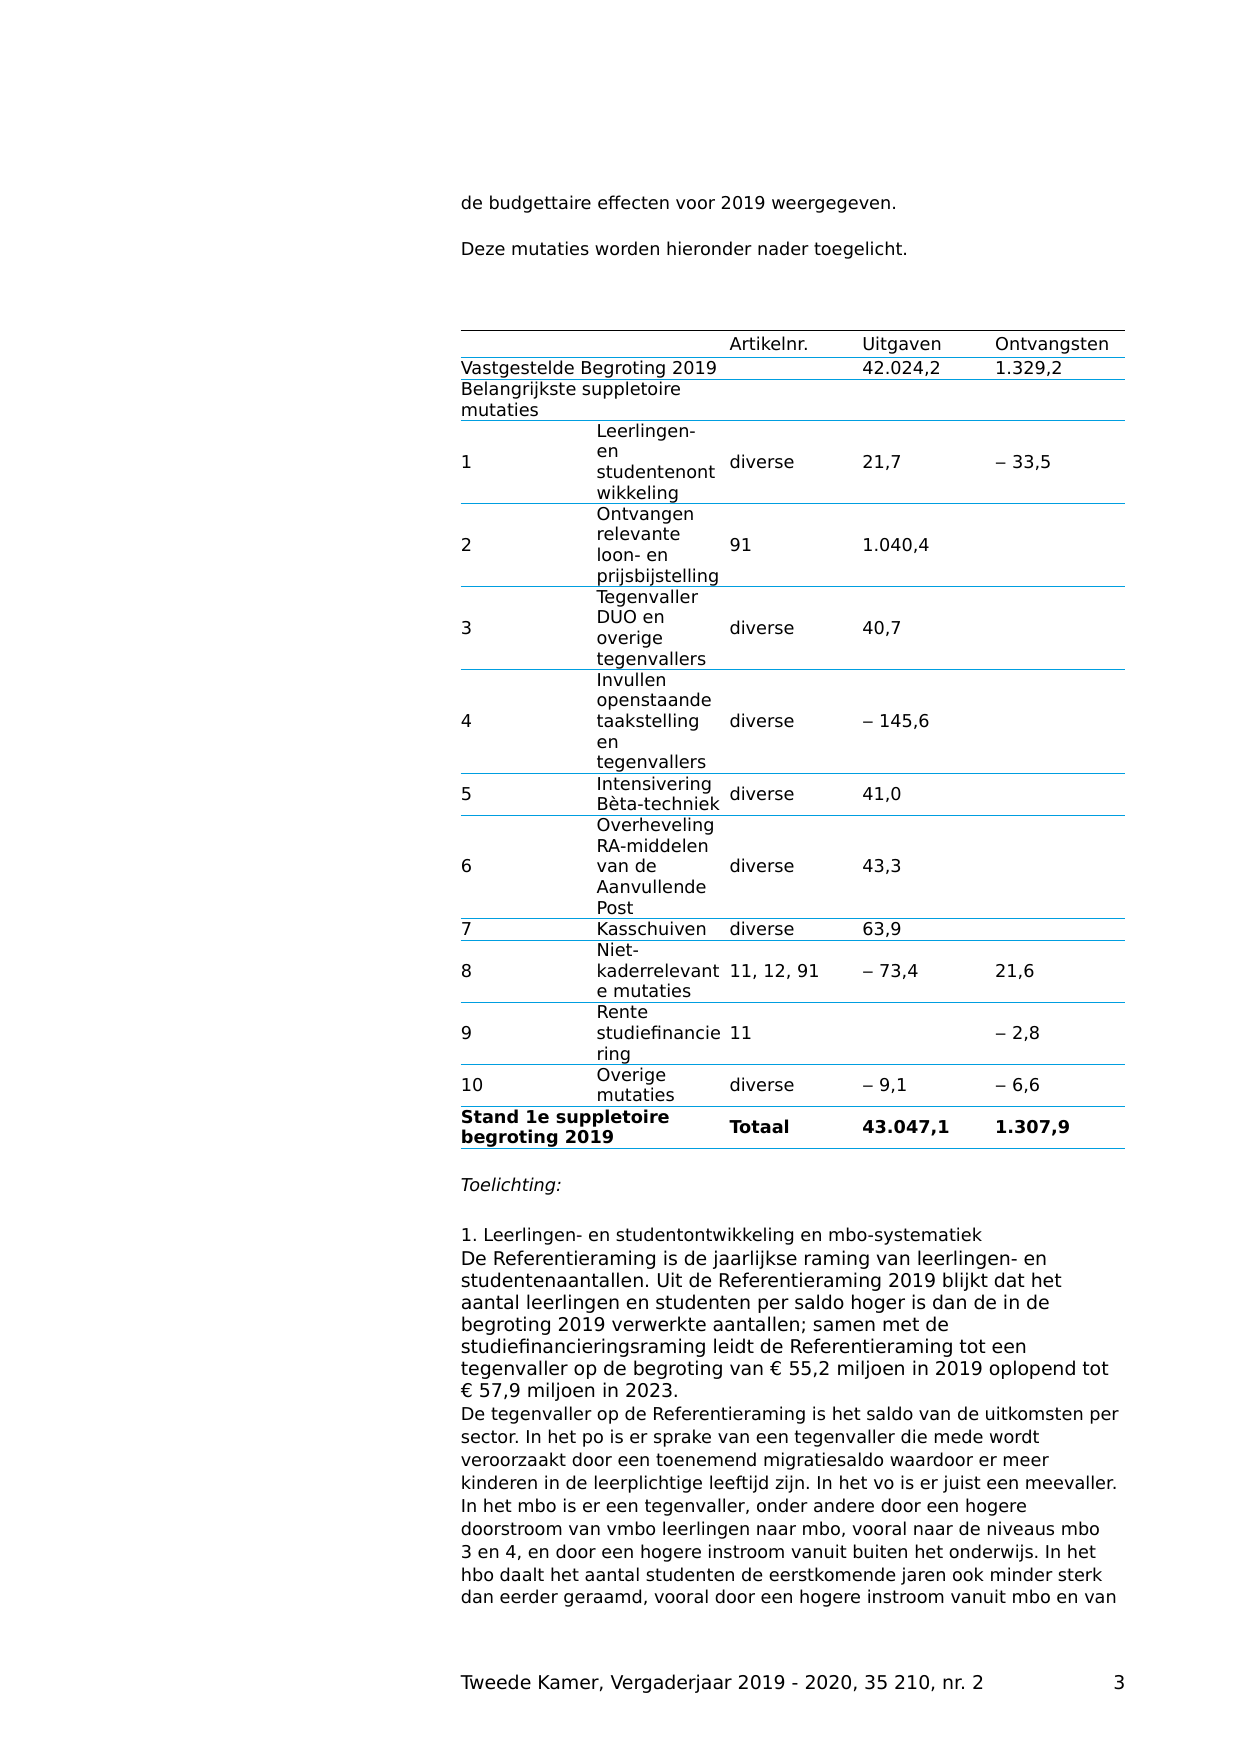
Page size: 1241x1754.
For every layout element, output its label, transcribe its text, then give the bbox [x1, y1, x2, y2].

table_cell Ontvangen relevante loon- en prijsbijstelling [594, 504, 726, 586]
table_cell diverse [726, 587, 859, 669]
table_cell 10 [461, 1065, 593, 1106]
table_cell [992, 380, 1125, 420]
table_cell 21,6 [992, 941, 1125, 1002]
table_cell 11 [726, 1003, 859, 1064]
table_cell diverse [726, 774, 859, 815]
table_cell diverse [726, 421, 859, 503]
table_cell 43.047,1 [859, 1107, 992, 1148]
text De Referentieraming is de jaarlijkse raming van leerlingen- en studentenaantallen. Uit de Referentieraming 2019 blijkt dat het aantal leerlingen en studenten per saldo hoger is dan de in de begroting 2019 verwerkte aantallen; samen met de studiefinancieringsraming leidt de Referentieraming tot een tegenvaller op de begroting van € 55,2 miljoen in 2019 oplopend tot € 57,9 miljoen in 2023. [461, 1248, 1125, 1402]
table_cell 63,9 [859, 919, 992, 939]
table_cell diverse [726, 919, 859, 939]
table_cell Uitgaven [859, 331, 992, 357]
table_cell 40,7 [859, 587, 992, 669]
table_cell [992, 587, 1125, 669]
table_cell Intensivering Bèta-techniek [594, 774, 726, 815]
table_cell [992, 504, 1125, 586]
text Deze mutaties worden hieronder nader toegelicht. [461, 237, 1125, 259]
table_cell 43,3 [859, 816, 992, 918]
table_cell ‒ 33,5 [992, 421, 1125, 503]
table_cell ‒ 9,1 [859, 1065, 992, 1106]
table_cell Overheveling RA-middelen van de Aanvullende Post [594, 816, 726, 918]
table_cell [461, 331, 593, 357]
table_cell [594, 331, 726, 357]
table_cell 3 [461, 587, 593, 669]
table_cell [992, 919, 1125, 939]
table_cell 42.024,2 [859, 358, 992, 378]
table_cell 41,0 [859, 774, 992, 815]
table_cell 91 [726, 504, 859, 586]
table_cell Rente studiefinanciering [594, 1003, 726, 1064]
table_cell diverse [726, 1065, 859, 1106]
table_cell Ontvangsten [992, 331, 1125, 357]
table_cell ‒ 6,6 [992, 1065, 1125, 1106]
table_cell 7 [461, 919, 593, 939]
table_cell Leerlingen- en studentenontwikkeling [594, 421, 726, 503]
table_cell [992, 670, 1125, 773]
table_cell ‒ 73,4 [859, 941, 992, 1002]
table_cell 1.329,2 [992, 358, 1125, 378]
table_cell [859, 1003, 992, 1064]
table_cell Kasschuiven [594, 919, 726, 939]
text de budgettaire effecten voor 2019 weergegeven. [461, 191, 1125, 214]
table_cell Artikelnr. [726, 331, 859, 357]
table_cell [726, 380, 859, 420]
table_cell 1.307,9 [992, 1107, 1125, 1148]
table_header Tabel 1 Belangrijkste suppletoire mutaties 2019 (Bedragen x € 1 miljoen) [461, 283, 1125, 330]
table_cell 9 [461, 1003, 593, 1064]
table_cell [992, 774, 1125, 815]
table_cell [726, 358, 859, 378]
table_cell ‒ 2,8 [992, 1003, 1125, 1064]
table_cell Invullen openstaande taakstelling en tegenvallers [594, 670, 726, 773]
table_cell Totaal [726, 1107, 859, 1148]
table_cell ‒ 145,6 [859, 670, 992, 773]
table_cell [859, 380, 992, 420]
table_cell 1.040,4 [859, 504, 992, 586]
table_cell 4 [461, 670, 593, 773]
table_cell diverse [726, 816, 859, 918]
text Toelichting: [461, 1173, 1125, 1196]
table_cell Stand 1e suppletoire begroting 2019 [461, 1107, 726, 1148]
table_cell diverse [726, 670, 859, 773]
table_cell 2 [461, 504, 593, 586]
text 1. Leerlingen- en studentontwikkeling en mbo-systematiek [461, 1223, 1125, 1246]
table_cell 1 [461, 421, 593, 503]
table_cell 21,7 [859, 421, 992, 503]
table_cell 11, 12, 91 [726, 941, 859, 1002]
table_cell 8 [461, 941, 593, 1002]
text De tegenvaller op de Referentieraming is het saldo van de uitkomsten per sector. In het po is er sprake van een tegenvaller die mede wordt veroorzaakt door een toenemend migratiesaldo waardoor er meer kinderen in de leerplichtige leeftijd zijn. In het vo is er juist een meevaller. In het mbo is er een tegenvaller, onder andere door een hogere doorstroom van vmbo leerlingen naar mbo, vooral naar de niveaus mbo 3 en 4, en door een hogere instroom vanuit buiten het onderwijs. In het hbo daalt het aantal studenten de eerstkomende jaren ook minder sterk dan eerder geraamd, vooral door een hogere instroom vanuit mbo en van [461, 1402, 1125, 1608]
table_cell 6 [461, 816, 593, 918]
table_cell Tegenvaller DUO en overige tegenvallers [594, 587, 726, 669]
table_cell Niet-kaderrelevante mutaties [594, 941, 726, 1002]
table_cell [992, 816, 1125, 918]
table_cell Belangrijkste suppletoire mutaties [461, 380, 726, 420]
table_cell 5 [461, 774, 593, 815]
table_cell Vastgestelde Begroting 2019 [461, 358, 726, 378]
table_cell Overige mutaties [594, 1065, 726, 1106]
